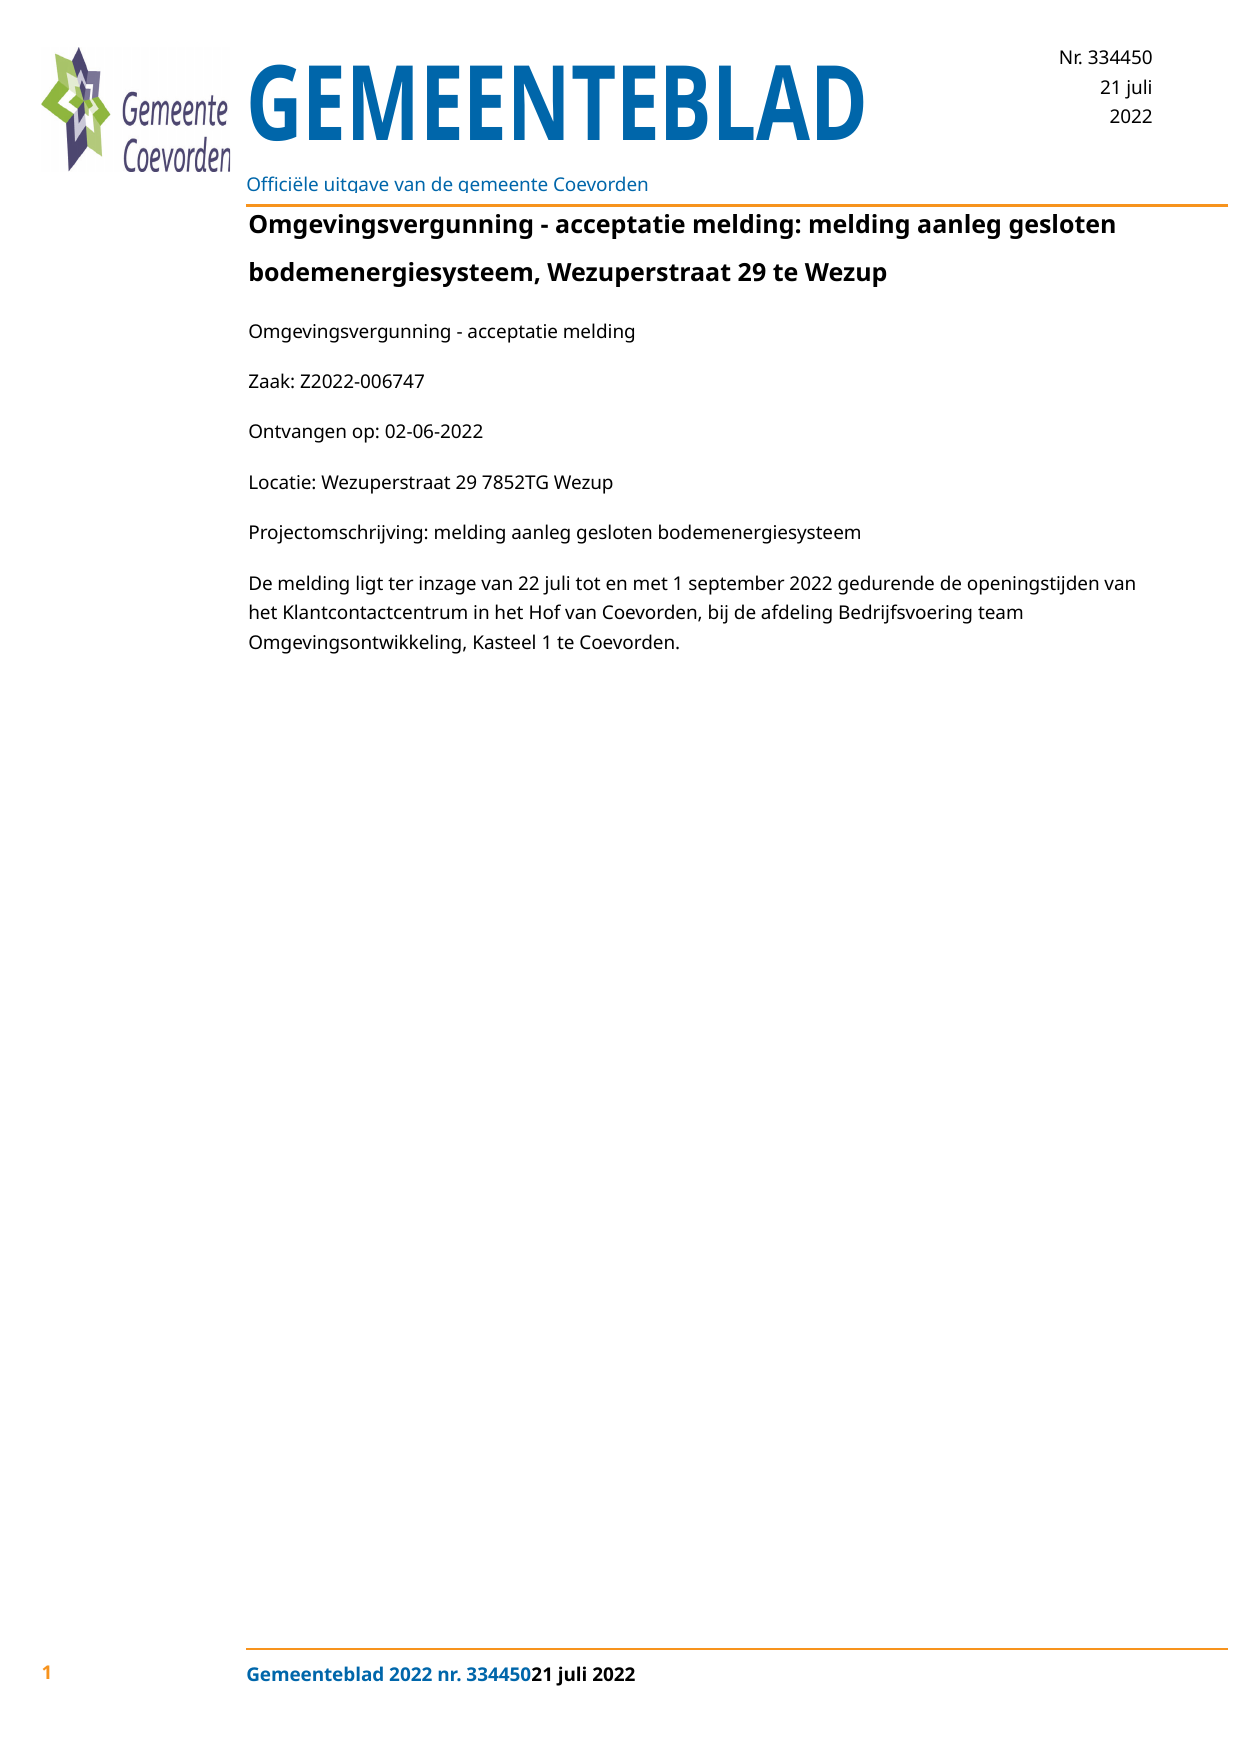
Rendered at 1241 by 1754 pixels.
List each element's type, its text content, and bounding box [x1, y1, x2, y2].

text Omgevingsvergunning - acceptatie melding [248, 318, 1152, 344]
picture [41, 47, 231, 172]
text Projectomschrijving: melding aanleg gesloten bodemenergiesysteem [248, 519, 1152, 545]
text Ontvangen op: 02-06-2022 [248, 419, 1152, 444]
text Omgevingsvergunning - acceptatie melding: melding aanleg gesloten bodemenergiesysteem, Wezuperstraat 29 te Wezup [248, 207, 1152, 288]
text Zaak: Z2022-006747 [248, 368, 1152, 394]
text De melding ligt ter inzage van 22 juli tot en met 1 september 2022 gedurende de openingstijden van het Klantcontactcentrum in het Hof van Coevorden, bij de afdeling Bedrijfsvoering team Omgevingsontwikkeling, Kasteel 1 te Coevorden. [248, 570, 1152, 655]
text Locatie: Wezuperstraat 29 7852TG Wezup [248, 469, 1152, 495]
